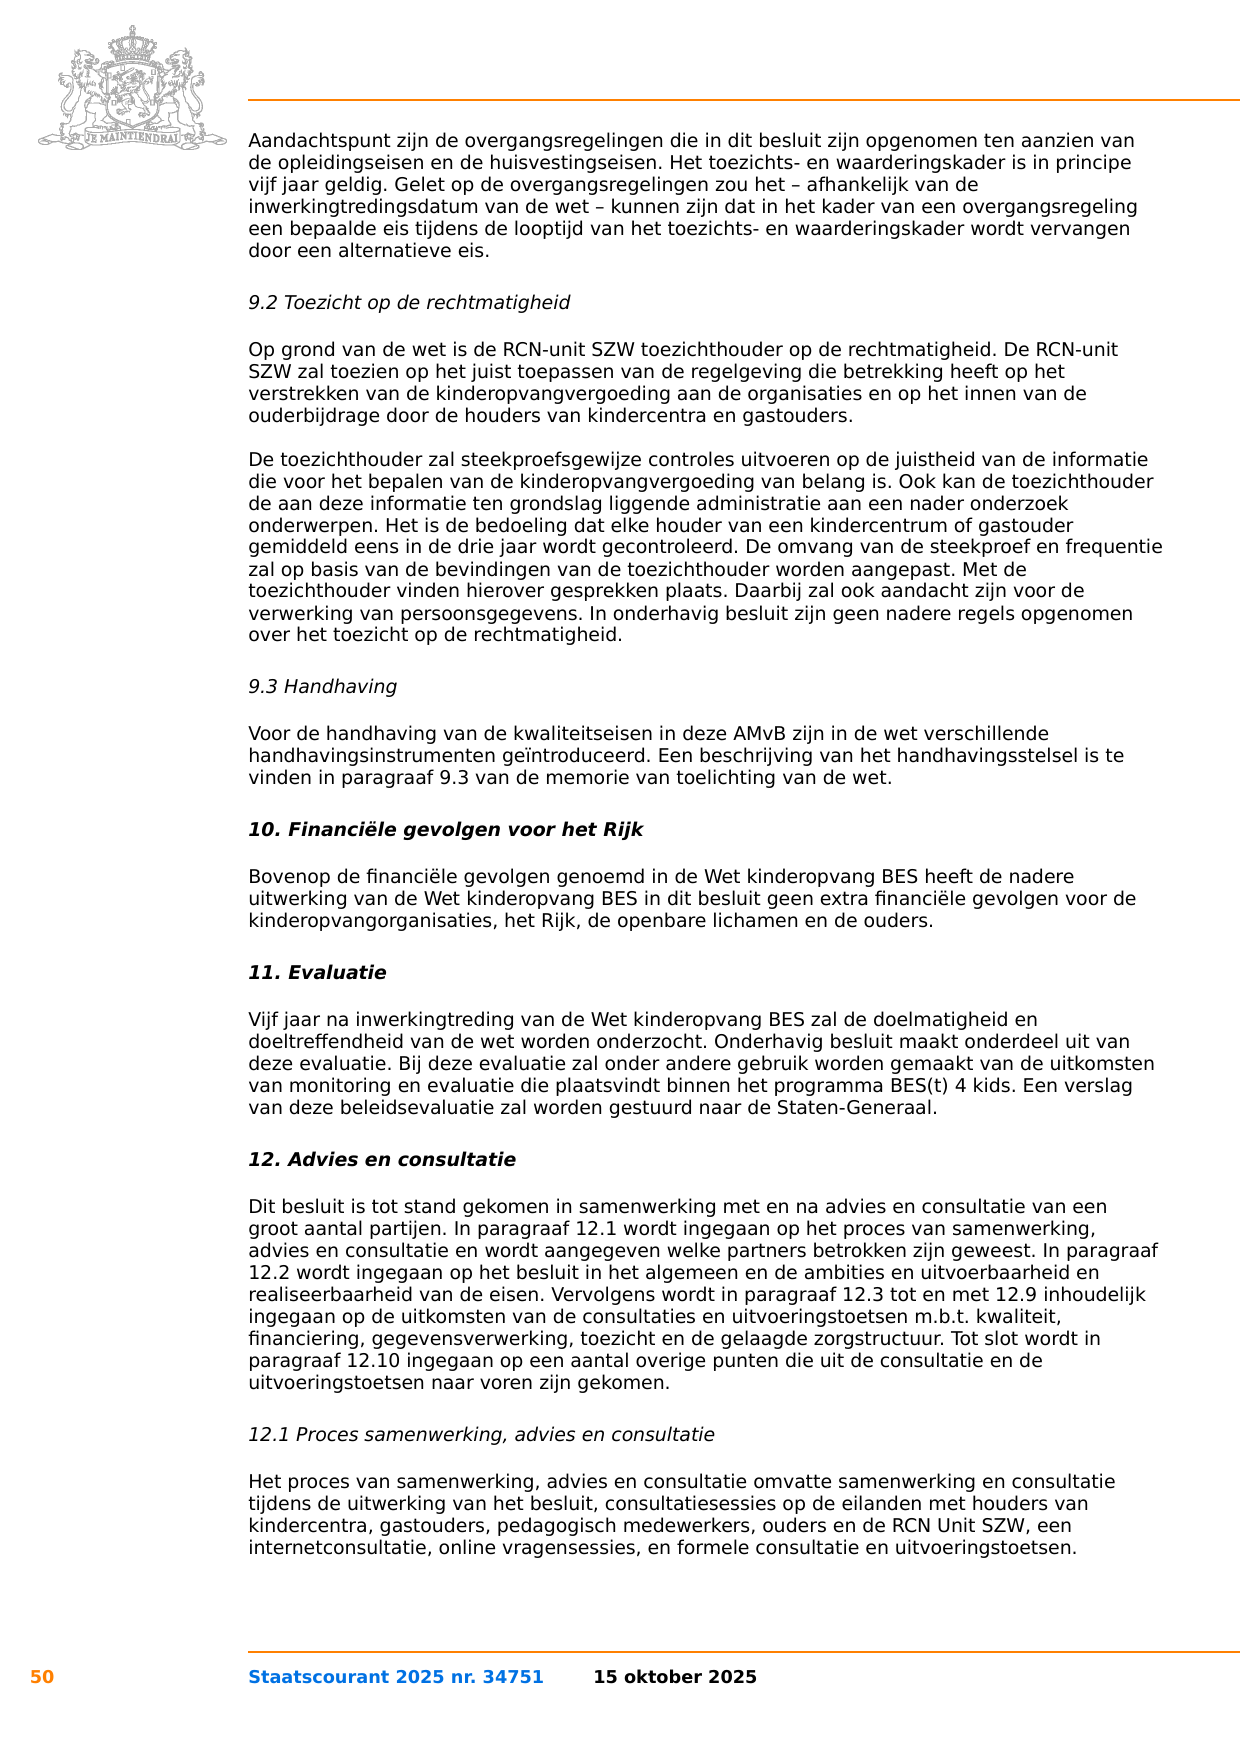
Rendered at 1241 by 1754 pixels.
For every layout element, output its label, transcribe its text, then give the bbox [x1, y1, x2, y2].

text De toezichthouder zal steekproefsgewijze controles uitvoeren op de juistheid van de informatie die voor het bepalen van de kinderopvangvergoeding van belang is. Ook kan de toezichthouder de aan deze informatie ten grondslag liggende administratie aan een nader onderzoek onderwerpen. Het is de bedoeling dat elke houder van een kindercentrum of gastouder gemiddeld eens in de drie jaar wordt gecontroleerd. De omvang van de steekproef en frequentie zal op basis van de bevindingen van de toezichthouder worden aangepast. Met de toezichthouder vinden hierover gesprekken plaats. Daarbij zal ook aandacht zijn voor de verwerking van persoonsgegevens. In onderhavig besluit zijn geen nadere regels opgenomen over het toezicht op de rechtmatigheid. [248, 448, 1163, 646]
subtitle 12. Advies en consultatie [248, 1149, 1163, 1171]
subtitle 12.1 Proces samenwerking, advies en consultatie [248, 1424, 1163, 1446]
text Voor de handhaving van de kwaliteitseisen in deze AMvB zijn in de wet verschillende handhavingsinstrumenten geïntroduceerd. Een beschrijving van het handhavingsstelsel is te vinden in paragraaf 9.3 van de memorie van toelichting van de wet. [248, 723, 1163, 789]
subtitle 10. Financiële gevolgen voor het Rijk [248, 819, 1163, 841]
text Aandachtspunt zijn de overgangsregelingen die in dit besluit zijn opgenomen ten aanzien van de opleidingseisen en de huisvestingseisen. Het toezichts- en waarderingskader is in principe vijf jaar geldig. Gelet op de overgangsregelingen zou het – afhankelijk van de inwerkingtredingsdatum van de wet – kunnen zijn dat in het kader van een overgangsregeling een bepaalde eis tijdens de looptijd van het toezichts- en waarderingskader wordt vervangen door een alternatieve eis. [248, 130, 1163, 262]
text Op grond van de wet is de RCN-unit SZW toezichthouder op de rechtmatigheid. De RCN-unit SZW zal toezien op het juist toepassen van de regelgeving die betrekking heeft op het verstrekken van de kinderopvangvergoeding aan de organisaties en op het innen van de ouderbijdrage door de houders van kindercentra en gastouders. [248, 339, 1163, 427]
text Het proces van samenwerking, advies en consultatie omvatte samenwerking en consultatie tijdens de uitwerking van het besluit, consultatiesessies op de eilanden met houders van kindercentra, gastouders, pedagogisch medewerkers, ouders en de RCN Unit SZW, een internetconsultatie, online vragensessies, en formele consultatie en uitvoeringstoetsen. [248, 1471, 1163, 1559]
subtitle 9.3 Handhaving [248, 676, 1163, 698]
text Vijf jaar na inwerkingtreding van de Wet kinderopvang BES zal de doelmatigheid en doeltreffendheid van de wet worden onderzocht. Onderhavig besluit maakt onderdeel uit van deze evaluatie. Bij deze evaluatie zal onder andere gebruik worden gemaakt van de uitkomsten van monitoring en evaluatie die plaatsvindt binnen het programma BES(t) 4 kids. Een verslag van deze beleidsevaluatie zal worden gestuurd naar de Staten-Generaal. [248, 1009, 1163, 1119]
picture [38, 25, 227, 150]
text Dit besluit is tot stand gekomen in samenwerking met en na advies en consultatie van een groot aantal partijen. In paragraaf 12.1 wordt ingegaan op het proces van samenwerking, advies en consultatie en wordt aangegeven welke partners betrokken zijn geweest. In paragraaf 12.2 wordt ingegaan op het besluit in het algemeen en de ambities en uitvoerbaarheid en realiseerbaarheid van de eisen. Vervolgens wordt in paragraaf 12.3 tot en met 12.9 inhoudelijk ingegaan op de uitkomsten van de consultaties en uitvoeringstoetsen m.b.t. kwaliteit, financiering, gegevensverwerking, toezicht en de gelaagde zorgstructuur. Tot slot wordt in paragraaf 12.10 ingegaan op een aantal overige punten die uit de consultatie en de uitvoeringstoetsen naar voren zijn gekomen. [248, 1196, 1163, 1394]
text Bovenop de financiële gevolgen genoemd in de Wet kinderopvang BES heeft de nadere uitwerking van de Wet kinderopvang BES in dit besluit geen extra financiële gevolgen voor de kinderopvangorganisaties, het Rijk, de openbare lichamen en de ouders. [248, 866, 1163, 932]
subtitle 9.2 Toezicht op de rechtmatigheid [248, 292, 1163, 314]
subtitle 11. Evaluatie [248, 962, 1163, 984]
